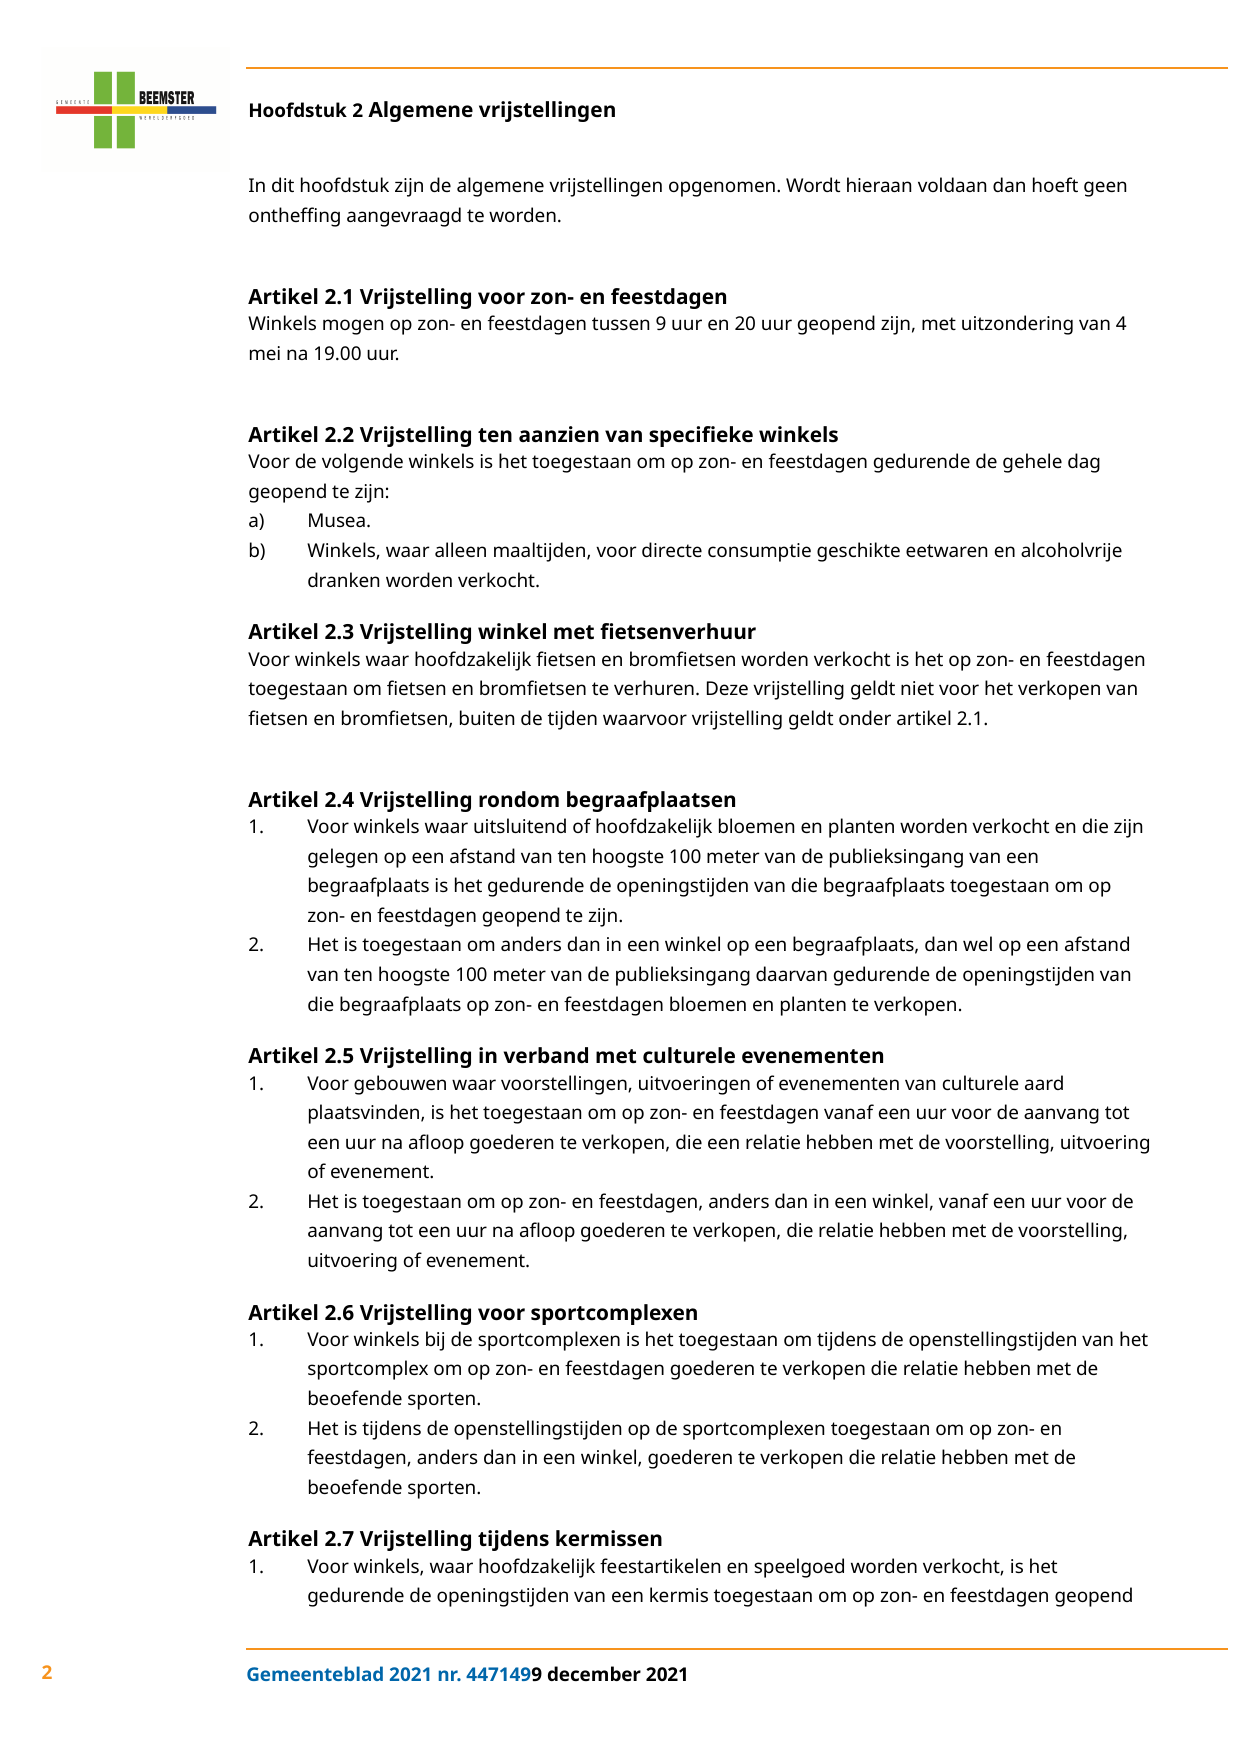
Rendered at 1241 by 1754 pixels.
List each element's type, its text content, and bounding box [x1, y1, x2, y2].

list Voor winkels bij de sportcomplexen is het toegestaan om tijdens de openstellingstijden van het sportcomplex om op zon- en feestdagen goederen te verkopen die relatie hebben met de beoefende sporten. [248, 1326, 1152, 1411]
list Het is tijdens de openstellingstijden op de sportcomplexen toegestaan om op zon- en feestdagen, anders dan in een winkel, goederen te verkopen die relatie hebben met de beoefende sporten. [248, 1415, 1152, 1500]
list Het is toegestaan om op zon- en feestdagen, anders dan in een winkel, vanaf een uur voor de aanvang tot een uur na afloop goederen te verkopen, die relatie hebben met de voorstelling, uitvoering of evenement. [248, 1188, 1152, 1273]
text Artikel 2.3 Vrijstelling winkel met fietsenverhuur [248, 617, 1152, 646]
text In dit hoofdstuk zijn de algemene vrijstellingen opgenomen. Wordt hieraan voldaan dan hoeft geen ontheffing aangevraagd te worden. [248, 172, 1152, 228]
text Artikel 2.4 Vrijstelling rondom begraafplaatsen [248, 785, 1152, 813]
text Hoofdstuk 2 Algemene vrijstellingen [248, 95, 1152, 123]
text Winkels mogen op zon- en feestdagen tussen 9 uur en 20 uur geopend zijn, met uitzondering van 4 mei na 19.00 uur. [248, 311, 1152, 366]
text Artikel 2.1 Vrijstelling voor zon- en feestdagen [248, 282, 1152, 311]
list Het is toegestaan om anders dan in een winkel op een begraafplaats, dan wel op een afstand van ten hoogste 100 meter van de publieksingang daarvan gedurende de openingstijden van die begraafplaats op zon- en feestdagen bloemen en planten te verkopen. [248, 932, 1152, 1017]
text Artikel 2.5 Vrijstelling in verband met culturele evenementen [248, 1041, 1152, 1070]
text Voor winkels waar hoofdzakelijk fietsen en bromfietsen worden verkocht is het op zon- en feestdagen toegestaan om fietsen en bromfietsen te verhuren. Deze vrijstelling geldt niet voor het verkopen van fietsen en bromfietsen, buiten de tijden waarvoor vrijstelling geldt onder artikel 2.1. [248, 646, 1152, 731]
list Voor gebouwen waar voorstellingen, uitvoeringen of evenementen van culturele aard plaatsvinden, is het toegestaan om op zon- en feestdagen vanaf een uur voor de aanvang tot een uur na afloop goederen te verkopen, die een relatie hebben met de voorstelling, uitvoering of evenement. [248, 1070, 1152, 1184]
list Musea. [248, 508, 1152, 533]
text Artikel 2.7 Vrijstelling tijdens kermissen [248, 1524, 1152, 1553]
list Voor winkels, waar hoofdzakelijk feestartikelen en speelgoed worden verkocht, is het gedurende de openingstijden van een kermis toegestaan om op zon- en feestdagen geopend [248, 1553, 1152, 1608]
list Winkels, waar alleen maaltijden, voor directe consumptie geschikte eetwaren en alcoholvrije dranken worden verkocht. [248, 537, 1152, 593]
list Voor winkels waar uitsluitend of hoofdzakelijk bloemen en planten worden verkocht en die zijn gelegen op een afstand van ten hoogste 100 meter van de publieksingang van een begraafplaats is het gedurende de openingstijden van die begraafplaats toegestaan om op zon- en feestdagen geopend te zijn. [248, 813, 1152, 928]
text Artikel 2.2 Vrijstelling ten aanzien van specifieke winkels [248, 420, 1152, 448]
text Artikel 2.6 Vrijstelling voor sportcomplexen [248, 1298, 1152, 1326]
text Voor de volgende winkels is het toegestaan om op zon- en feestdagen gedurende de gehele dag geopend te zijn: [248, 448, 1152, 504]
picture [41, 47, 231, 172]
